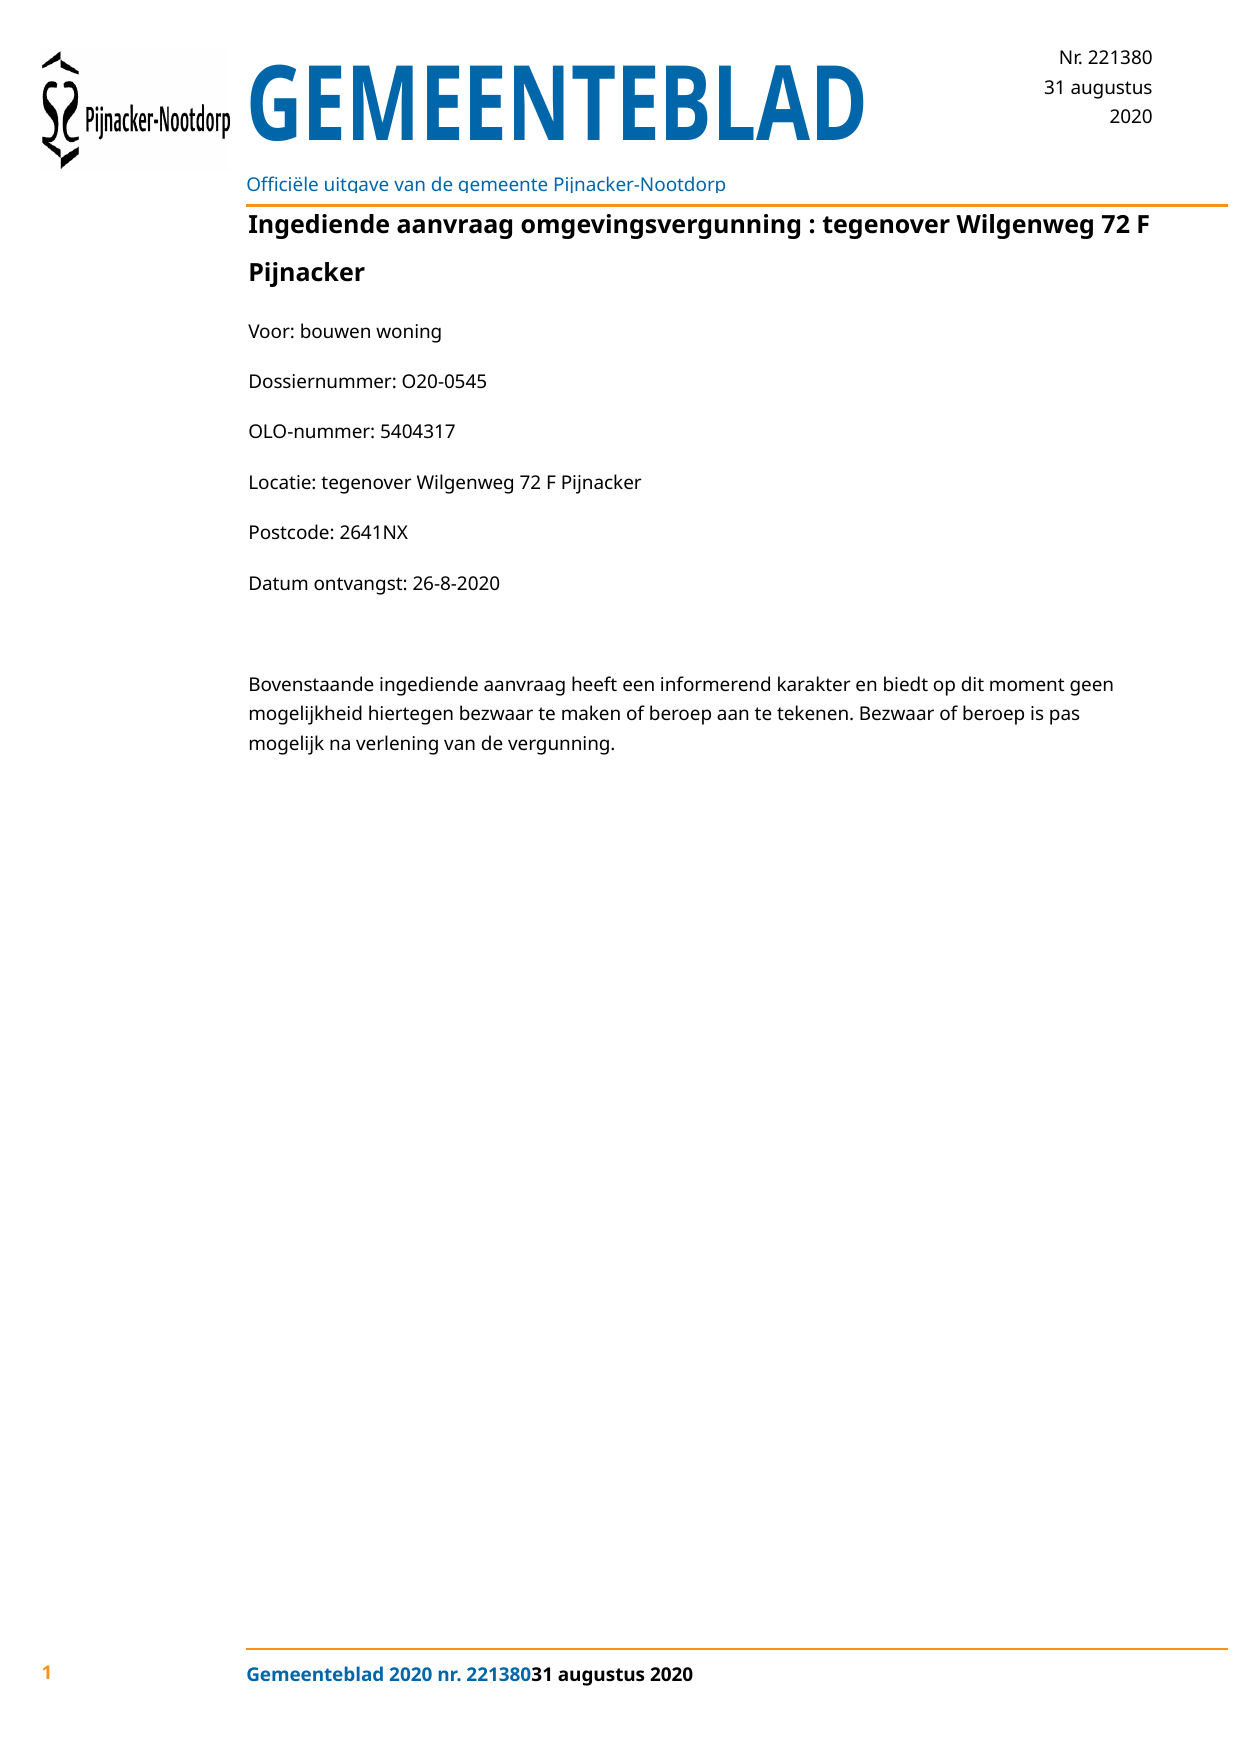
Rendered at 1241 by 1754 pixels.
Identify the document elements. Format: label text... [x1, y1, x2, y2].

text Postcode: 2641NX [248, 519, 1152, 545]
text Bovenstaande ingediende aanvraag heeft een informerend karakter en biedt op dit moment geen mogelijkheid hiertegen bezwaar te maken of beroep aan te tekenen. Bezwaar of beroep is pas mogelijk na verlening van de vergunning. [248, 671, 1152, 756]
text OLO-nummer: 5404317 [248, 419, 1152, 444]
text Dossiernummer: O20-0545 [248, 368, 1152, 394]
picture [41, 47, 231, 172]
text Datum ontvangst: 26-8-2020 [248, 570, 1152, 596]
text Ingediende aanvraag omgevingsvergunning : tegenover Wilgenweg 72 F Pijnacker [248, 207, 1152, 288]
text Voor: bouwen woning [248, 318, 1152, 344]
text Locatie: tegenover Wilgenweg 72 F Pijnacker [248, 469, 1152, 495]
